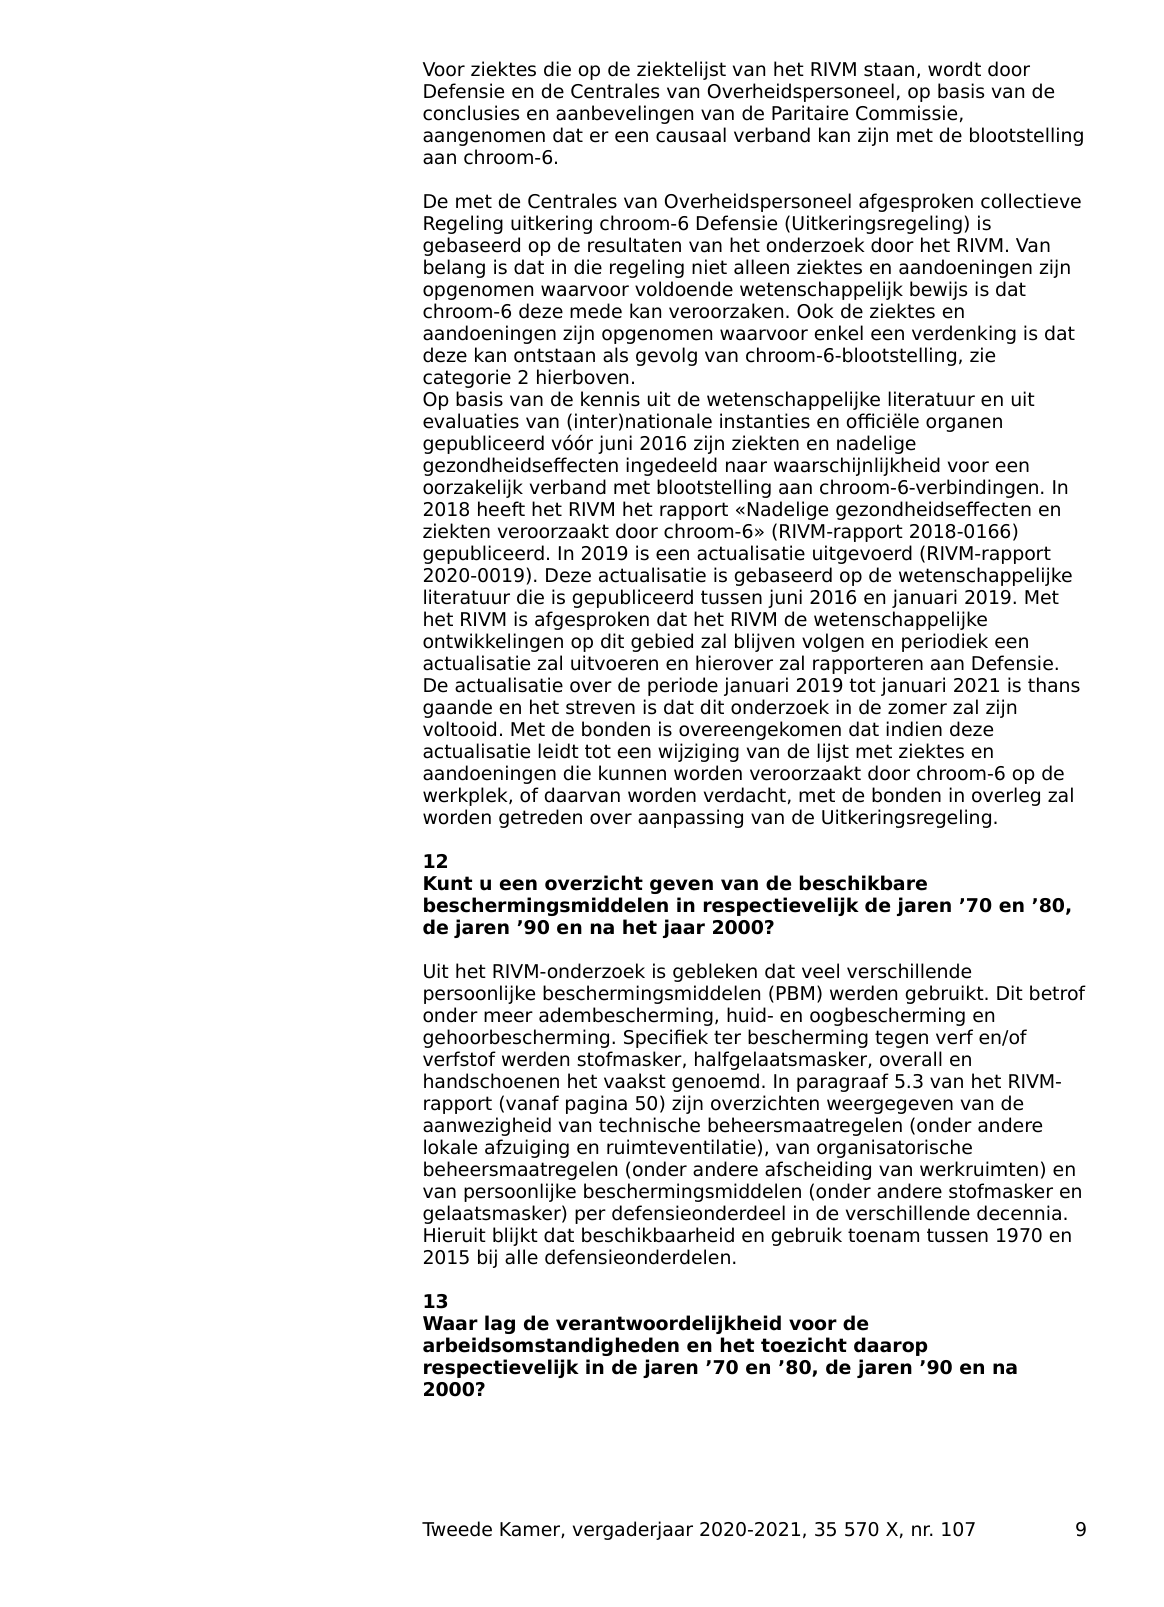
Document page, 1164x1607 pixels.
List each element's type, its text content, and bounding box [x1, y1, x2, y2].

text 12 [422, 851, 1087, 873]
text 13 [422, 1291, 1087, 1313]
text Waar lag de verantwoordelijkheid voor de arbeidsomstandigheden en het toezicht daarop respectievelijk in de jaren ’70 en ’80, de jaren ’90 en na 2000? [422, 1313, 1087, 1401]
text Voor ziektes die op de ziektelijst van het RIVM staan, wordt door Defensie en de Centrales van Overheidspersoneel, op basis van de conclusies en aanbevelingen van de Paritaire Commissie, aangenomen dat er een causaal verband kan zijn met de blootstelling aan chroom-6. [422, 59, 1087, 169]
text De met de Centrales van Overheidspersoneel afgesproken collectieve Regeling uitkering chroom-6 Defensie (Uitkeringsregeling) is gebaseerd op de resultaten van het onderzoek door het RIVM. Van belang is dat in die regeling niet alleen ziektes en aandoeningen zijn opgenomen waarvoor voldoende wetenschappelijk bewijs is dat chroom-6 deze mede kan veroorzaken. Ook de ziektes en aandoeningen zijn opgenomen waarvoor enkel een verdenking is dat deze kan ontstaan als gevolg van chroom-6-blootstelling, zie categorie 2 hierboven. [422, 191, 1087, 389]
text Kunt u een overzicht geven van de beschikbare beschermingsmiddelen in respectievelijk de jaren ’70 en ’80, de jaren ’90 en na het jaar 2000? [422, 873, 1087, 939]
text Uit het RIVM-onderzoek is gebleken dat veel verschillende persoonlijke beschermingsmiddelen (PBM) werden gebruikt. Dit betrof onder meer adembescherming, huid- en oogbescherming en gehoorbescherming. Specifiek ter bescherming tegen verf en/of verfstof werden stofmasker, halfgelaatsmasker, overall en handschoenen het vaakst genoemd. In paragraaf 5.3 van het RIVM-rapport (vanaf pagina 50) zijn overzichten weergegeven van de aanwezigheid van technische beheersmaatregelen (onder andere lokale afzuiging en ruimteventilatie), van organisatorische beheersmaatregelen (onder andere afscheiding van werkruimten) en van persoonlijke beschermingsmiddelen (onder andere stofmasker en gelaatsmasker) per defensieonderdeel in de verschillende decennia. Hieruit blijkt dat beschikbaarheid en gebruik toenam tussen 1970 en 2015 bij alle defensieonderdelen. [422, 961, 1087, 1268]
text Op basis van de kennis uit de wetenschappelijke literatuur en uit evaluaties van (inter)nationale instanties en officiële organen gepubliceerd vóór juni 2016 zijn ziekten en nadelige gezondheidseffecten ingedeeld naar waarschijnlijkheid voor een oorzakelijk verband met blootstelling aan chroom-6-verbindingen. In 2018 heeft het RIVM het rapport «Nadelige gezondheidseffecten en ziekten veroorzaakt door chroom-6» (RIVM-rapport 2018-0166) gepubliceerd. In 2019 is een actualisatie uitgevoerd (RIVM-rapport 2020-0019). Deze actualisatie is gebaseerd op de wetenschappelijke literatuur die is gepubliceerd tussen juni 2016 en januari 2019. Met het RIVM is afgesproken dat het RIVM de wetenschappelijke ontwikkelingen op dit gebied zal blijven volgen en periodiek een actualisatie zal uitvoeren en hierover zal rapporteren aan Defensie. De actualisatie over de periode januari 2019 tot januari 2021 is thans gaande en het streven is dat dit onderzoek in de zomer zal zijn voltooid. Met de bonden is overeengekomen dat indien deze actualisatie leidt tot een wijziging van de lijst met ziektes en aandoeningen die kunnen worden veroorzaakt door chroom-6 op de werkplek, of daarvan worden verdacht, met de bonden in overleg zal worden getreden over aanpassing van de Uitkeringsregeling. [422, 389, 1087, 828]
